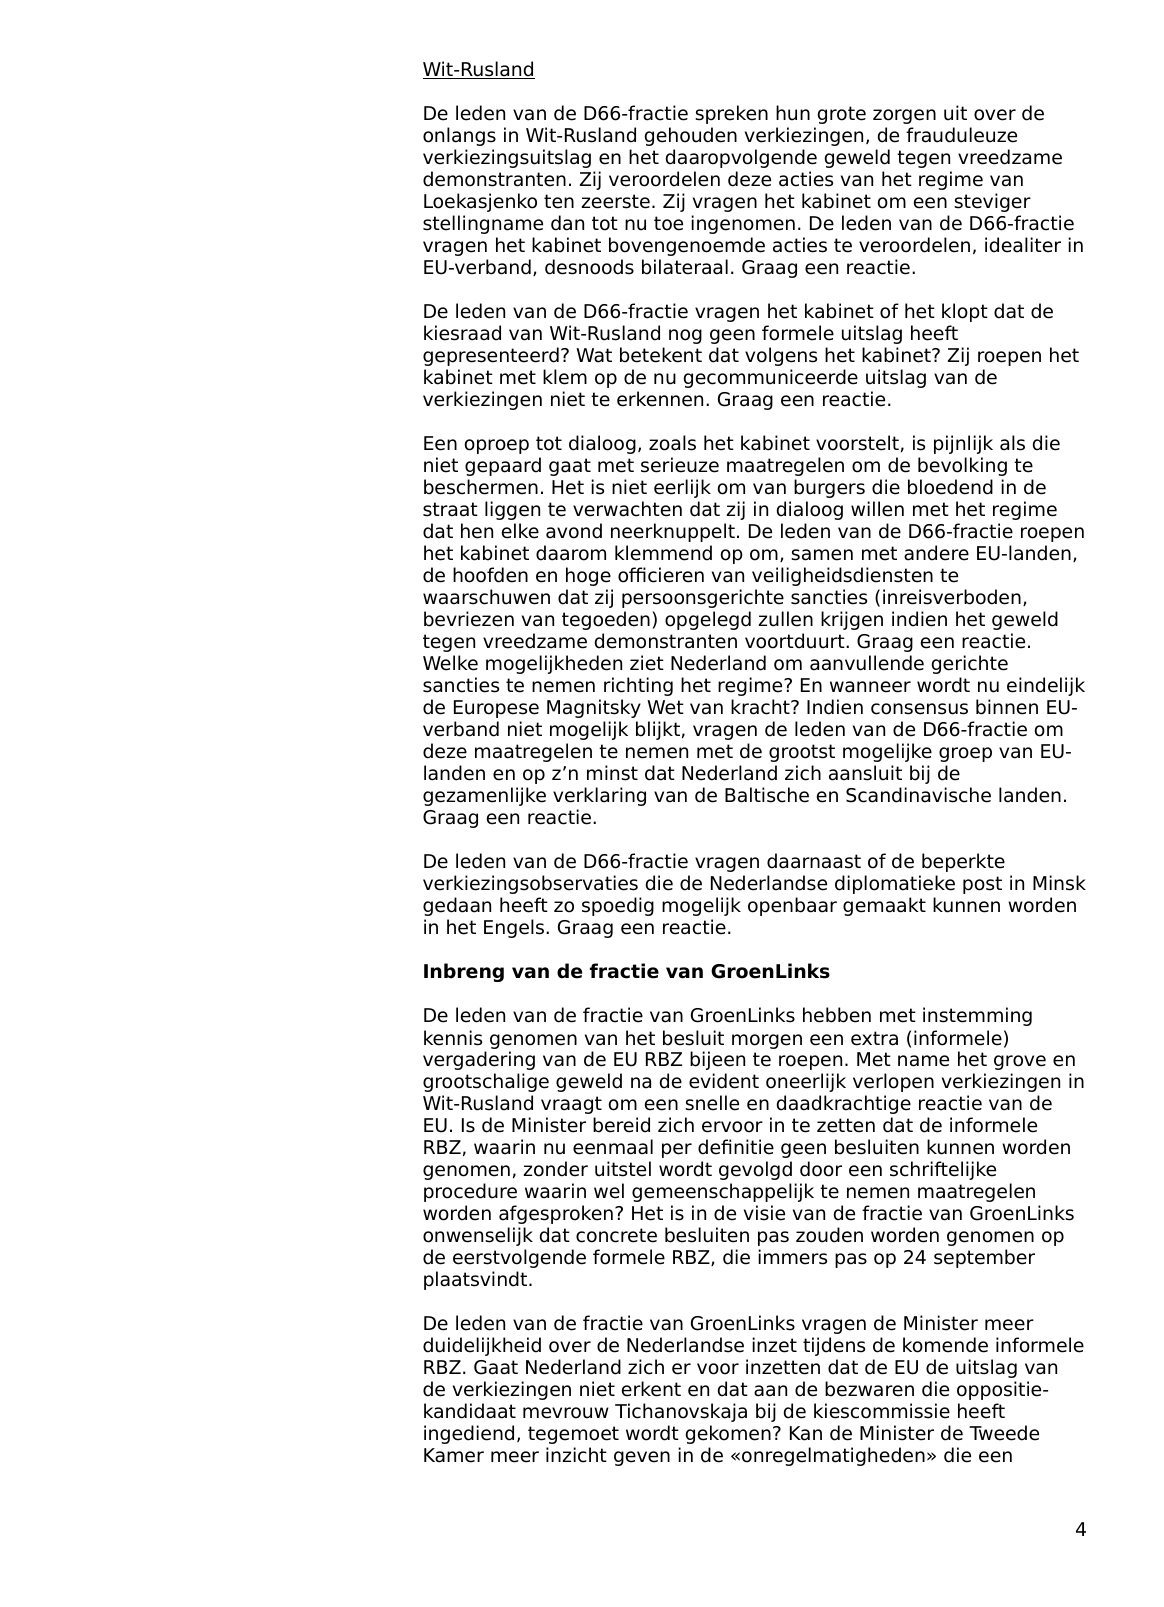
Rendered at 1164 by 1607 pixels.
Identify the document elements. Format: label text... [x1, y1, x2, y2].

subtitle Wit-Rusland [422, 59, 1087, 81]
text De leden van de D66-fractie vragen het kabinet of het klopt dat de kiesraad van Wit-Rusland nog geen formele uitslag heeft gepresenteerd? Wat betekent dat volgens het kabinet? Zij roepen het kabinet met klem op de nu gecommuniceerde uitslag van de verkiezingen niet te erkennen. Graag een reactie. [422, 301, 1087, 411]
text De leden van de fractie van GroenLinks hebben met instemming kennis genomen van het besluit morgen een extra (informele) vergadering van de EU RBZ bijeen te roepen. Met name het grove en grootschalige geweld na de evident oneerlijk verlopen verkiezingen in Wit-Rusland vraagt om een snelle en daadkrachtige reactie van de EU. Is de Minister bereid zich ervoor in te zetten dat de informele RBZ, waarin nu eenmaal per definitie geen besluiten kunnen worden genomen, zonder uitstel wordt gevolgd door een schriftelijke procedure waarin wel gemeenschappelijk te nemen maatregelen worden afgesproken? Het is in de visie van de fractie van GroenLinks onwenselijk dat concrete besluiten pas zouden worden genomen op de eerstvolgende formele RBZ, die immers pas op 24 september plaatsvindt. [422, 1005, 1087, 1291]
text De leden van de fractie van GroenLinks vragen de Minister meer duidelijkheid over de Nederlandse inzet tijdens de komende informele RBZ. Gaat Nederland zich er voor inzetten dat de EU de uitslag van de verkiezingen niet erkent en dat aan de bezwaren die oppositie-kandidaat mevrouw Tichanovskaja bij de kiescommissie heeft ingediend, tegemoet wordt gekomen? Kan de Minister de Tweede Kamer meer inzicht geven in de «onregelmatigheden» die een [422, 1313, 1087, 1467]
subtitle Inbreng van de fractie van GroenLinks [422, 961, 1087, 983]
text De leden van de D66-fractie spreken hun grote zorgen uit over de onlangs in Wit-Rusland gehouden verkiezingen, de frauduleuze verkiezingsuitslag en het daaropvolgende geweld tegen vreedzame demonstranten. Zij veroordelen deze acties van het regime van Loekasjenko ten zeerste. Zij vragen het kabinet om een steviger stellingname dan tot nu toe ingenomen. De leden van de D66-fractie vragen het kabinet bovengenoemde acties te veroordelen, idealiter in EU-verband, desnoods bilateraal. Graag een reactie. [422, 103, 1087, 279]
text De leden van de D66-fractie vragen daarnaast of de beperkte verkiezingsobservaties die de Nederlandse diplomatieke post in Minsk gedaan heeft zo spoedig mogelijk openbaar gemaakt kunnen worden in het Engels. Graag een reactie. [422, 851, 1087, 939]
text Een oproep tot dialoog, zoals het kabinet voorstelt, is pijnlijk als die niet gepaard gaat met serieuze maatregelen om de bevolking te beschermen. Het is niet eerlijk om van burgers die bloedend in de straat liggen te verwachten dat zij in dialoog willen met het regime dat hen elke avond neerknuppelt. De leden van de D66-fractie roepen het kabinet daarom klemmend op om, samen met andere EU-landen, de hoofden en hoge officieren van veiligheidsdiensten te waarschuwen dat zij persoonsgerichte sancties (inreisverboden, bevriezen van tegoeden) opgelegd zullen krijgen indien het geweld tegen vreedzame demonstranten voortduurt. Graag een reactie. Welke mogelijkheden ziet Nederland om aanvullende gerichte sancties te nemen richting het regime? En wanneer wordt nu eindelijk de Europese Magnitsky Wet van kracht? Indien consensus binnen EU-verband niet mogelijk blijkt, vragen de leden van de D66-fractie om deze maatregelen te nemen met de grootst mogelijke groep van EU-landen en op z’n minst dat Nederland zich aansluit bij de gezamenlijke verklaring van de Baltische en Scandinavische landen. Graag een reactie. [422, 433, 1087, 829]
